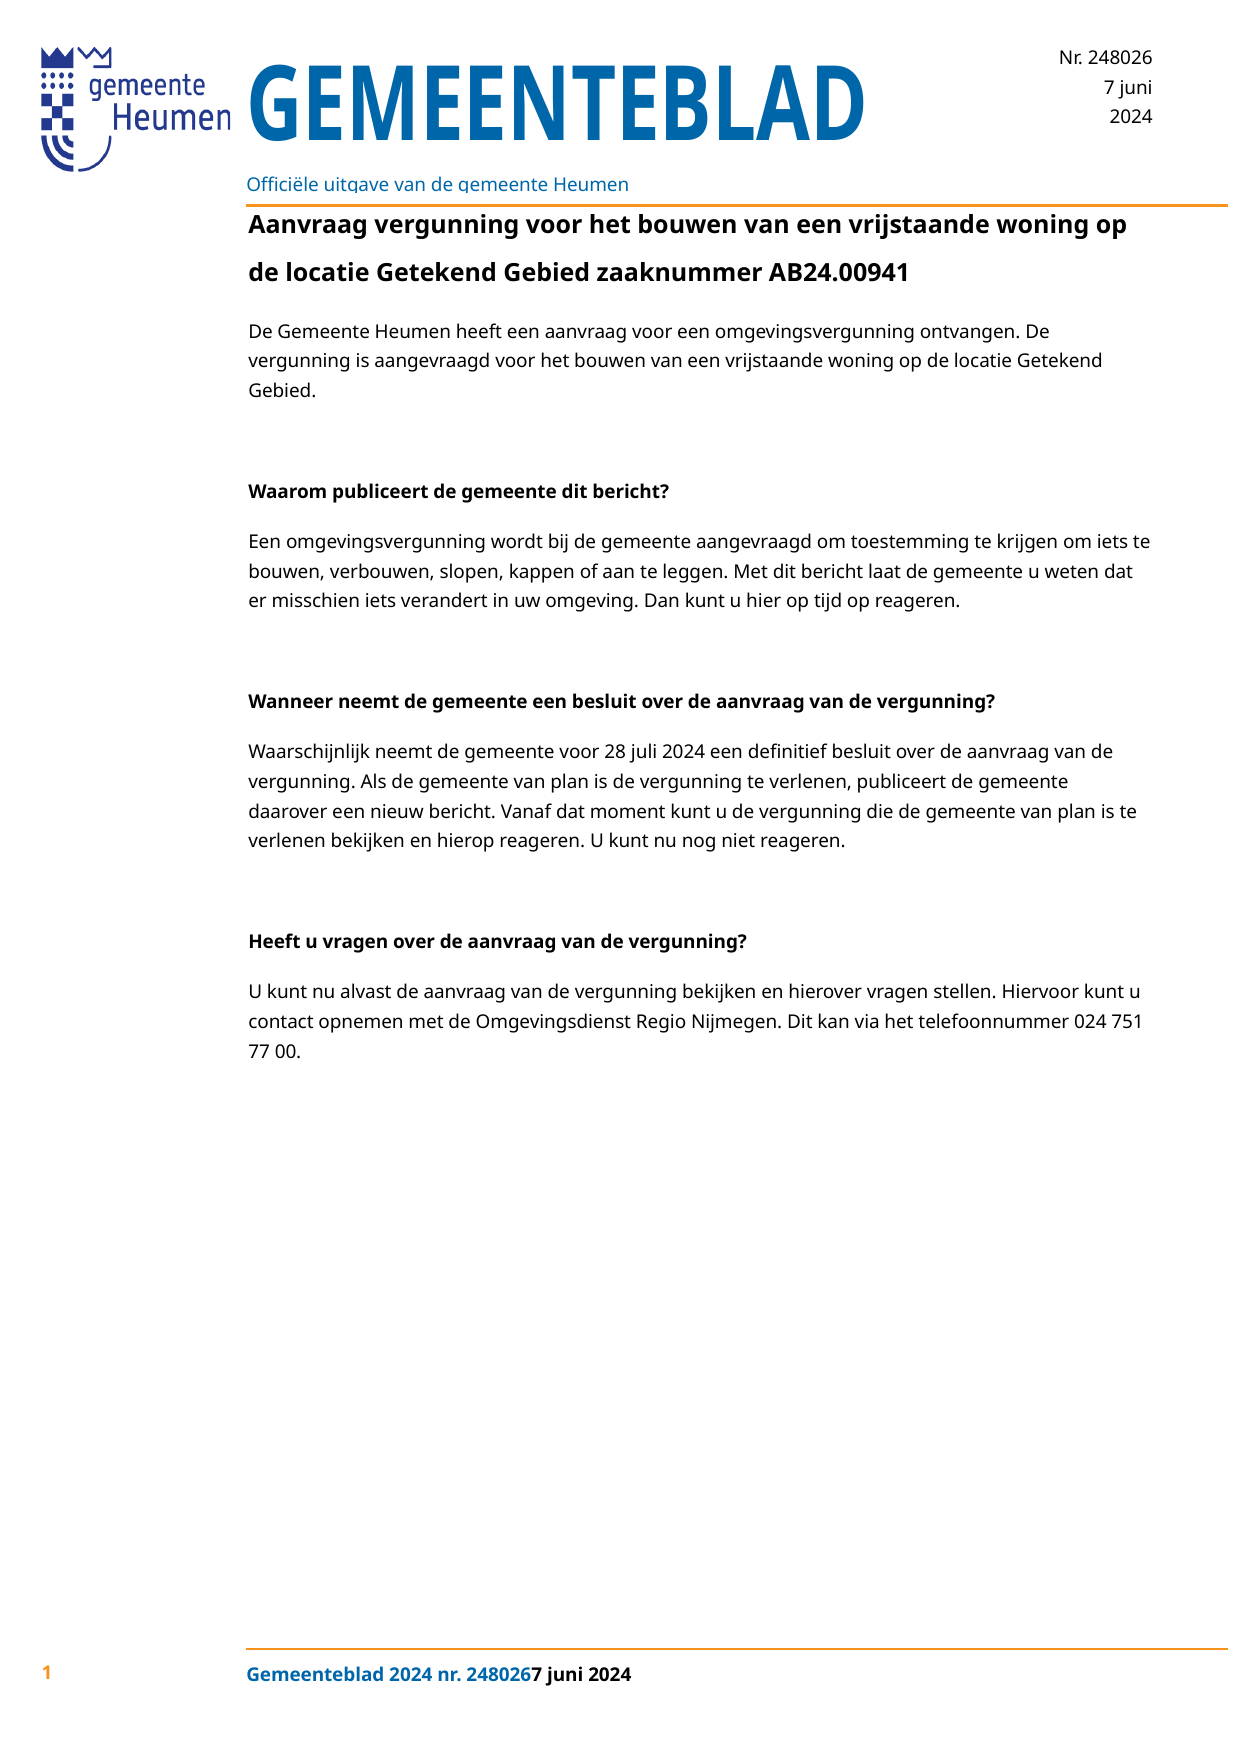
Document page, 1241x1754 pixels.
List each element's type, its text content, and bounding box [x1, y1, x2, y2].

text U kunt nu alvast de aanvraag van de vergunning bekijken en hierover vragen stellen. Hiervoor kunt u contact opnemen met de Omgevingsdienst Regio Nijmegen. Dit kan via het telefoonnummer 024 751 77 00. [248, 979, 1152, 1064]
picture [41, 47, 231, 172]
text Heeft u vragen over de aanvraag van de vergunning? [248, 928, 1152, 954]
text Waarom publiceert de gemeente dit bericht? [248, 478, 1152, 504]
text Waarschijnlijk neemt de gemeente voor 28 juli 2024 een definitief besluit over de aanvraag van de vergunning. Als de gemeente van plan is de vergunning te verlenen, publiceert de gemeente daarover een nieuw bericht. Vanaf dat moment kunt u de vergunning die de gemeente van plan is te verlenen bekijken en hierop reageren. U kunt nu nog niet reageren. [248, 739, 1152, 853]
text Een omgevingsvergunning wordt bij de gemeente aangevraagd om toestemming te krijgen om iets te bouwen, verbouwen, slopen, kappen of aan te leggen. Met dit bericht laat de gemeente u weten dat er misschien iets verandert in uw omgeving. Dan kunt u hier op tijd op reageren. [248, 528, 1152, 613]
text Aanvraag vergunning voor het bouwen van een vrijstaande woning op de locatie Getekend Gebied zaaknummer AB24.00941 [248, 207, 1152, 288]
text De Gemeente Heumen heeft een aanvraag voor een omgevingsvergunning ontvangen. De vergunning is aangevraagd voor het bouwen van een vrijstaande woning op de locatie Getekend Gebied. [248, 318, 1152, 403]
text Wanneer neemt de gemeente een besluit over de aanvraag van de vergunning? [248, 688, 1152, 714]
